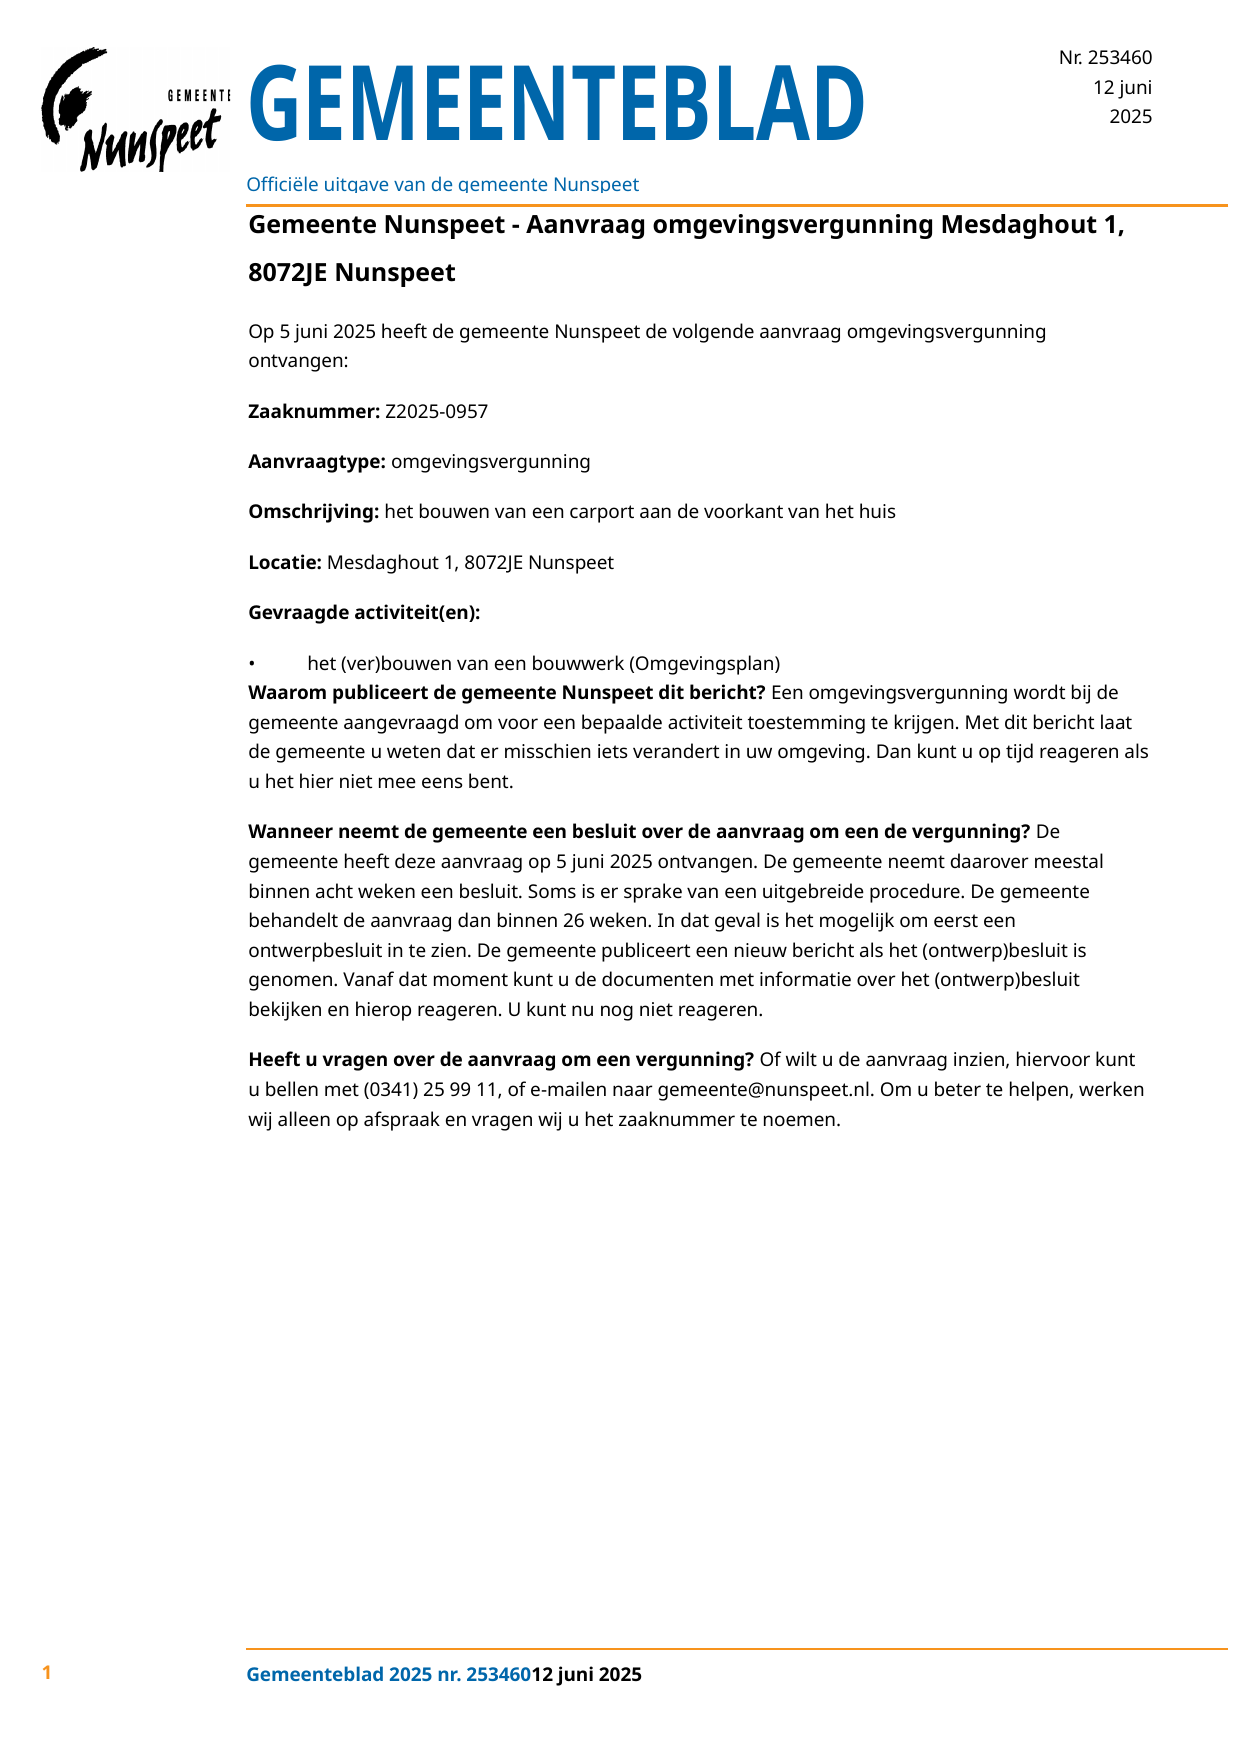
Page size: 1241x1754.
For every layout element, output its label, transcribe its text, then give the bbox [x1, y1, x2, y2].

text Locatie: Mesdaghout 1, 8072JE Nunspeet [248, 549, 1152, 575]
text Zaaknummer: Z2025-0957 [248, 398, 1152, 424]
list het (ver)bouwen van een bouwwerk (Omgevingsplan) [248, 650, 1152, 676]
text Aanvraagtype: omgevingsvergunning [248, 448, 1152, 474]
text Wanneer neemt de gemeente een besluit over de aanvraag om een de vergunning? De gemeente heeft deze aanvraag op 5 juni 2025 ontvangen. De gemeente neemt daarover meestal binnen acht weken een besluit. Soms is er sprake van een uitgebreide procedure. De gemeente behandelt de aanvraag dan binnen 26 weken. In dat geval is het mogelijk om eerst een ontwerpbesluit in te zien. De gemeente publiceert een nieuw bericht als het (ontwerp)besluit is genomen. Vanaf dat moment kunt u de documenten met informatie over het (ontwerp)besluit bekijken en hierop reageren. U kunt nu nog niet reageren. [248, 819, 1152, 1022]
picture [41, 47, 231, 172]
text Gemeente Nunspeet - Aanvraag omgevingsvergunning Mesdaghout 1, 8072JE Nunspeet [248, 207, 1152, 288]
text Waarom publiceert de gemeente Nunspeet dit bericht? Een omgevingsvergunning wordt bij de gemeente aangevraagd om voor een bepaalde activiteit toestemming te krijgen. Met dit bericht laat de gemeente u weten dat er misschien iets verandert in uw omgeving. Dan kunt u op tijd reageren als u het hier niet mee eens bent. [248, 679, 1152, 794]
text Gevraagde activiteit(en): [248, 599, 1152, 625]
text Omschrijving: het bouwen van een carport aan de voorkant van het huis [248, 499, 1152, 524]
text Heeft u vragen over de aanvraag om een vergunning? Of wilt u de aanvraag inzien, hiervoor kunt u bellen met (0341) 25 99 11, of e-mailen naar gemeente@nunspeet.nl. Om u beter te helpen, werken wij alleen op afspraak en vragen wij u het zaaknummer te noemen. [248, 1047, 1152, 1132]
text Op 5 juni 2025 heeft de gemeente Nunspeet de volgende aanvraag omgevingsvergunning ontvangen: [248, 318, 1152, 373]
